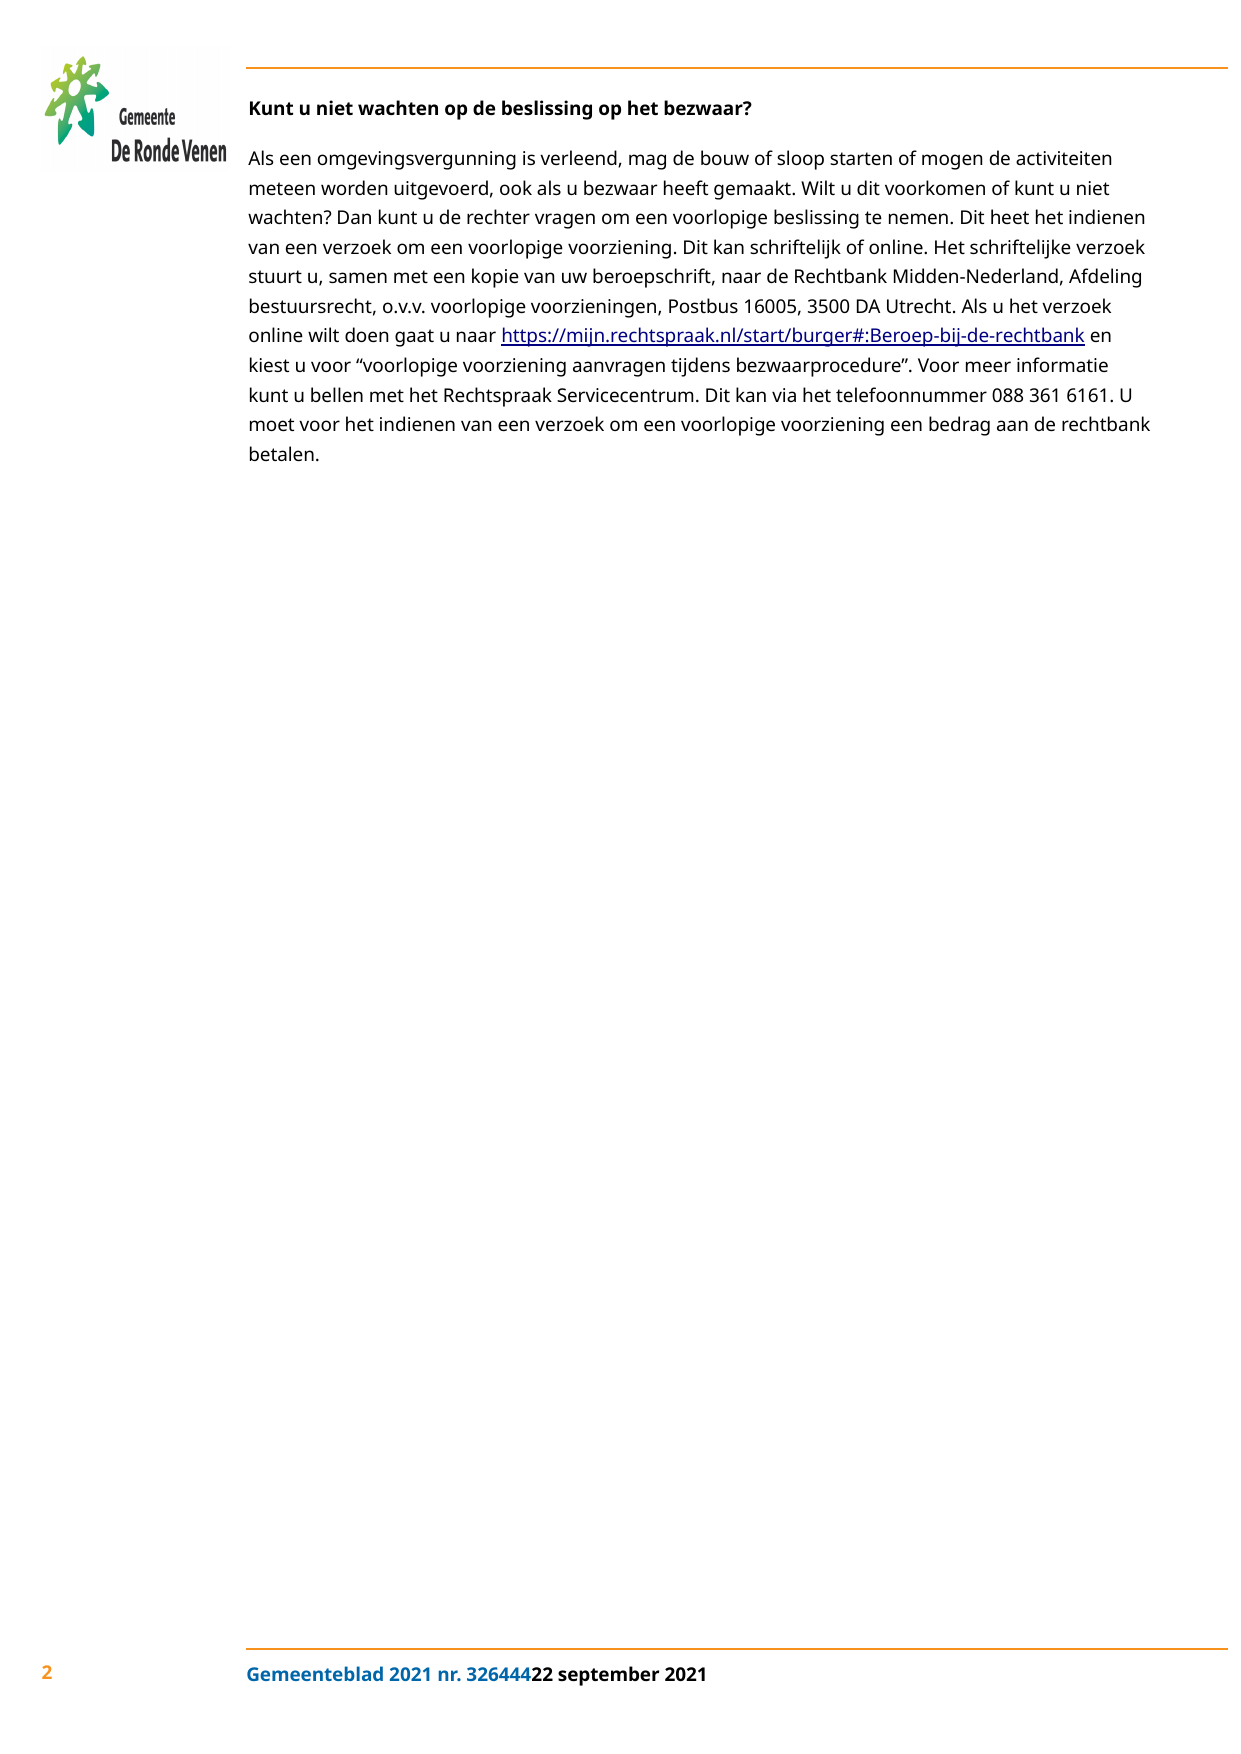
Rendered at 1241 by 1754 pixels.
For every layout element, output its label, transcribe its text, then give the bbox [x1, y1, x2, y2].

text Kunt u niet wachten op de beslissing op het bezwaar? [248, 95, 1152, 121]
text Als een omgevingsvergunning is verleend, mag de bouw of sloop starten of mogen de activiteiten meteen worden uitgevoerd, ook als u bezwaar heeft gemaakt. Wilt u dit voorkomen of kunt u niet wachten? Dan kunt u de rechter vragen om een voorlopige beslissing te nemen. Dit heet het indienen van een verzoek om een voorlopige voorziening. Dit kan schriftelijk of online. Het schriftelijke verzoek stuurt u, samen met een kopie van uw beroepschrift, naar de Rechtbank Midden-Nederland, Afdeling bestuursrecht, o.v.v. voorlopige voorzieningen, Postbus 16005, 3500 DA Utrecht. Als u het verzoek online wilt doen gaat u naar https://mijn.rechtspraak.nl/start/burger#:Beroep-bij-de-rechtbank en kiest u voor “voorlopige voorziening aanvragen tijdens bezwaarprocedure”. Voor meer informatie kunt u bellen met het Rechtspraak Servicecentrum. Dit kan via het telefoonnummer 088 361 6161. U moet voor het indienen van een verzoek om een voorlopige voorziening een bedrag aan de rechtbank betalen. [248, 145, 1152, 467]
picture [41, 47, 231, 172]
